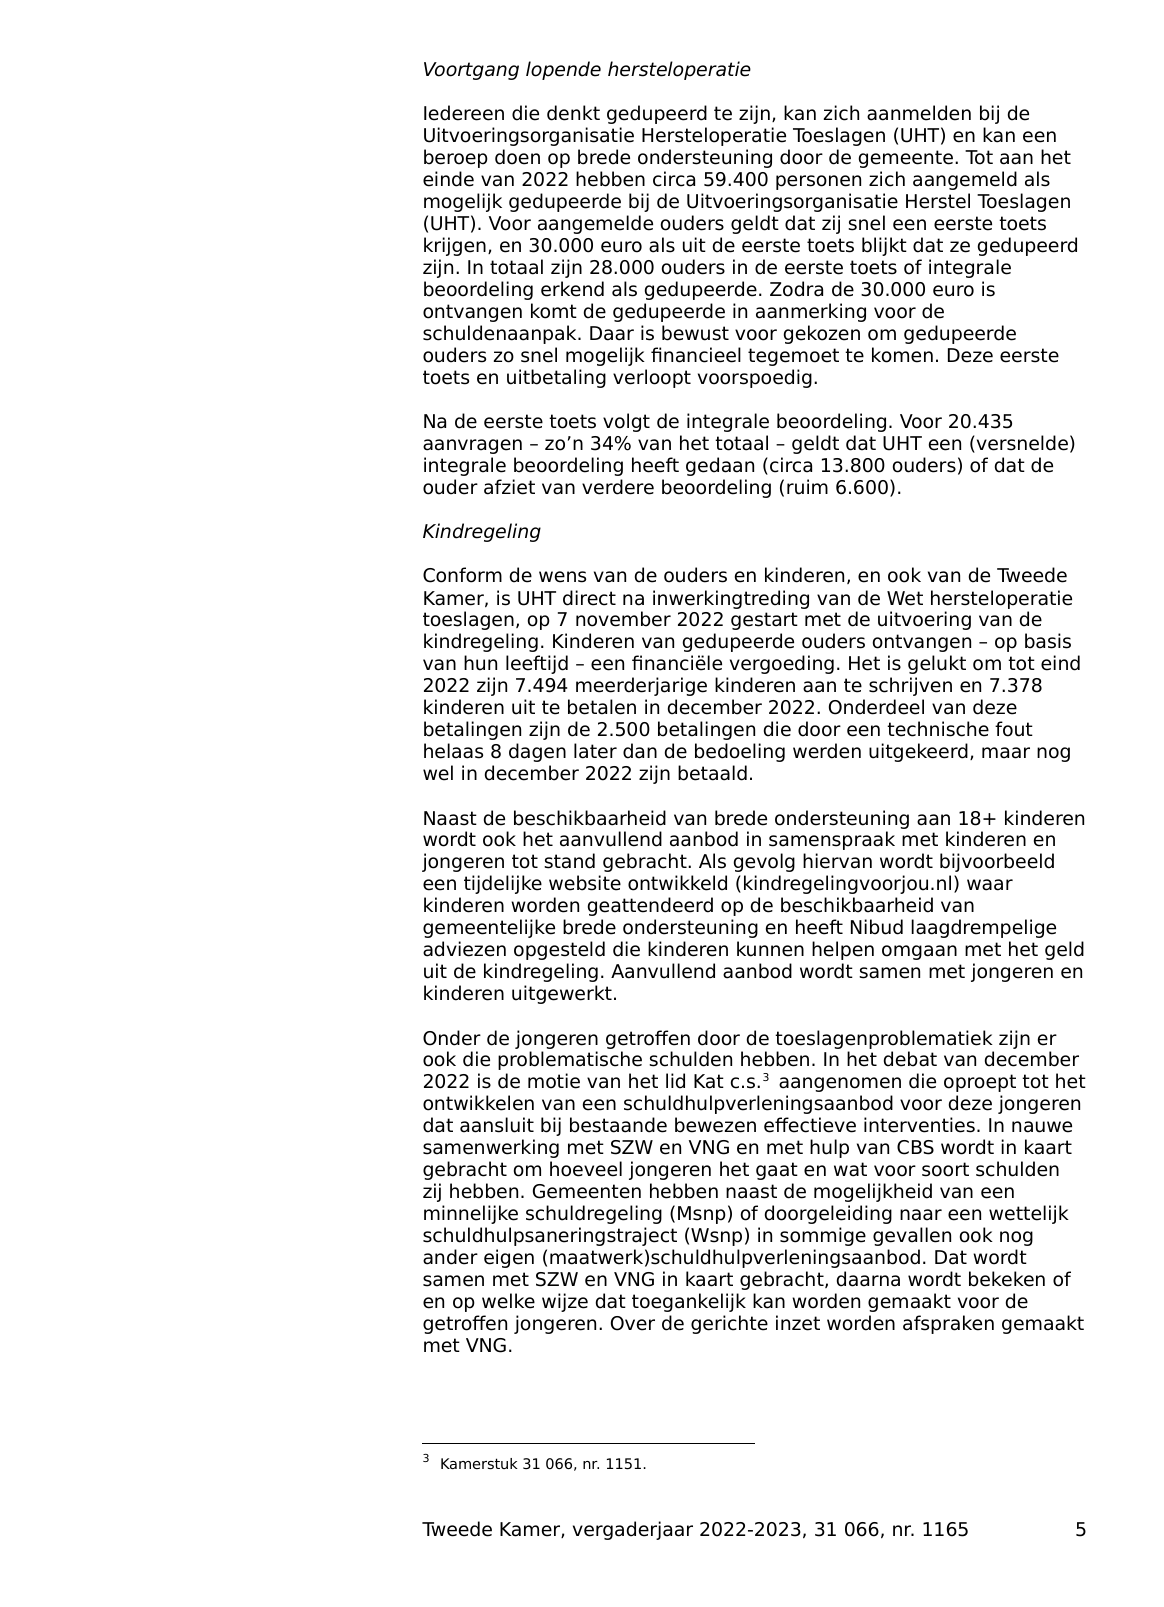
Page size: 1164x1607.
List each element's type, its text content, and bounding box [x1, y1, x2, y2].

subtitle Voortgang lopende hersteloperatie [422, 59, 1087, 81]
text Conform de wens van de ouders en kinderen, en ook van de Tweede Kamer, is UHT direct na inwerkingtreding van de Wet hersteloperatie toeslagen, op 7 november 2022 gestart met de uitvoering van de kindregeling. Kinderen van gedupeerde ouders ontvangen – op basis van hun leeftijd – een financiële vergoeding. Het is gelukt om tot eind 2022 zijn 7.494 meerderjarige kinderen aan te schrijven en 7.378 kinderen uit te betalen in december 2022. Onderdeel van deze betalingen zijn de 2.500 betalingen die door een technische fout helaas 8 dagen later dan de bedoeling werden uitgekeerd, maar nog wel in december 2022 zijn betaald. [422, 565, 1087, 785]
text Na de eerste toets volgt de integrale beoordeling. Voor 20.435 aanvragen – zo’n 34% van het totaal – geldt dat UHT een (versnelde) integrale beoordeling heeft gedaan (circa 13.800 ouders) of dat de ouder afziet van verdere beoordeling (ruim 6.600). [422, 411, 1087, 499]
text Iedereen die denkt gedupeerd te zijn, kan zich aanmelden bij de Uitvoeringsorganisatie Hersteloperatie Toeslagen (UHT) en kan een beroep doen op brede ondersteuning door de gemeente. Tot aan het einde van 2022 hebben circa 59.400 personen zich aangemeld als mogelijk gedupeerde bij de Uitvoeringsorganisatie Herstel Toeslagen (UHT). Voor aangemelde ouders geldt dat zij snel een eerste toets krijgen, en 30.000 euro als uit de eerste toets blijkt dat ze gedupeerd zijn. In totaal zijn 28.000 ouders in de eerste toets of integrale beoordeling erkend als gedupeerde. Zodra de 30.000 euro is ontvangen komt de gedupeerde in aanmerking voor de schuldenaanpak. Daar is bewust voor gekozen om gedupeerde ouders zo snel mogelijk financieel tegemoet te komen. Deze eerste toets en uitbetaling verloopt voorspoedig. [422, 103, 1087, 389]
text Onder de jongeren getroffen door de toeslagenproblematiek zijn er ook die problematische schulden hebben. In het debat van december 2022 is de motie van het lid Kat c.s. aangenomen die oproept tot het ontwikkelen van een schuldhulpverleningsaanbod voor deze jongeren dat aansluit bij bestaande bewezen effectieve interventies. In nauwe samenwerking met SZW en VNG en met hulp van CBS wordt in kaart gebracht om hoeveel jongeren het gaat en wat voor soort schulden zij hebben. Gemeenten hebben naast de mogelijkheid van een minnelijke schuldregeling (Msnp) of doorgeleiding naar een wettelijk schuldhulpsaneringstraject (Wsnp) in sommige gevallen ook nog ander eigen (maatwerk)schuldhulpverleningsaanbod. Dat wordt samen met SZW en VNG in kaart gebracht, daarna wordt bekeken of en op welke wijze dat toegankelijk kan worden gemaakt voor de getroffen jongeren. Over de gerichte inzet worden afspraken gemaakt met VNG. [422, 1027, 1087, 1357]
subtitle Kindregeling [422, 521, 1087, 543]
text Kamerstuk 31 066, nr. 1151. [422, 1452, 1087, 1474]
text Naast de beschikbaarheid van brede ondersteuning aan 18+ kinderen wordt ook het aanvullend aanbod in samenspraak met kinderen en jongeren tot stand gebracht. Als gevolg hiervan wordt bijvoorbeeld een tijdelijke website ontwikkeld (kindregelingvoorjou.nl) waar kinderen worden geattendeerd op de beschikbaarheid van gemeentelijke brede ondersteuning en heeft Nibud laagdrempelige adviezen opgesteld die kinderen kunnen helpen omgaan met het geld uit de kindregeling. Aanvullend aanbod wordt samen met jongeren en kinderen uitgewerkt. [422, 807, 1087, 1005]
